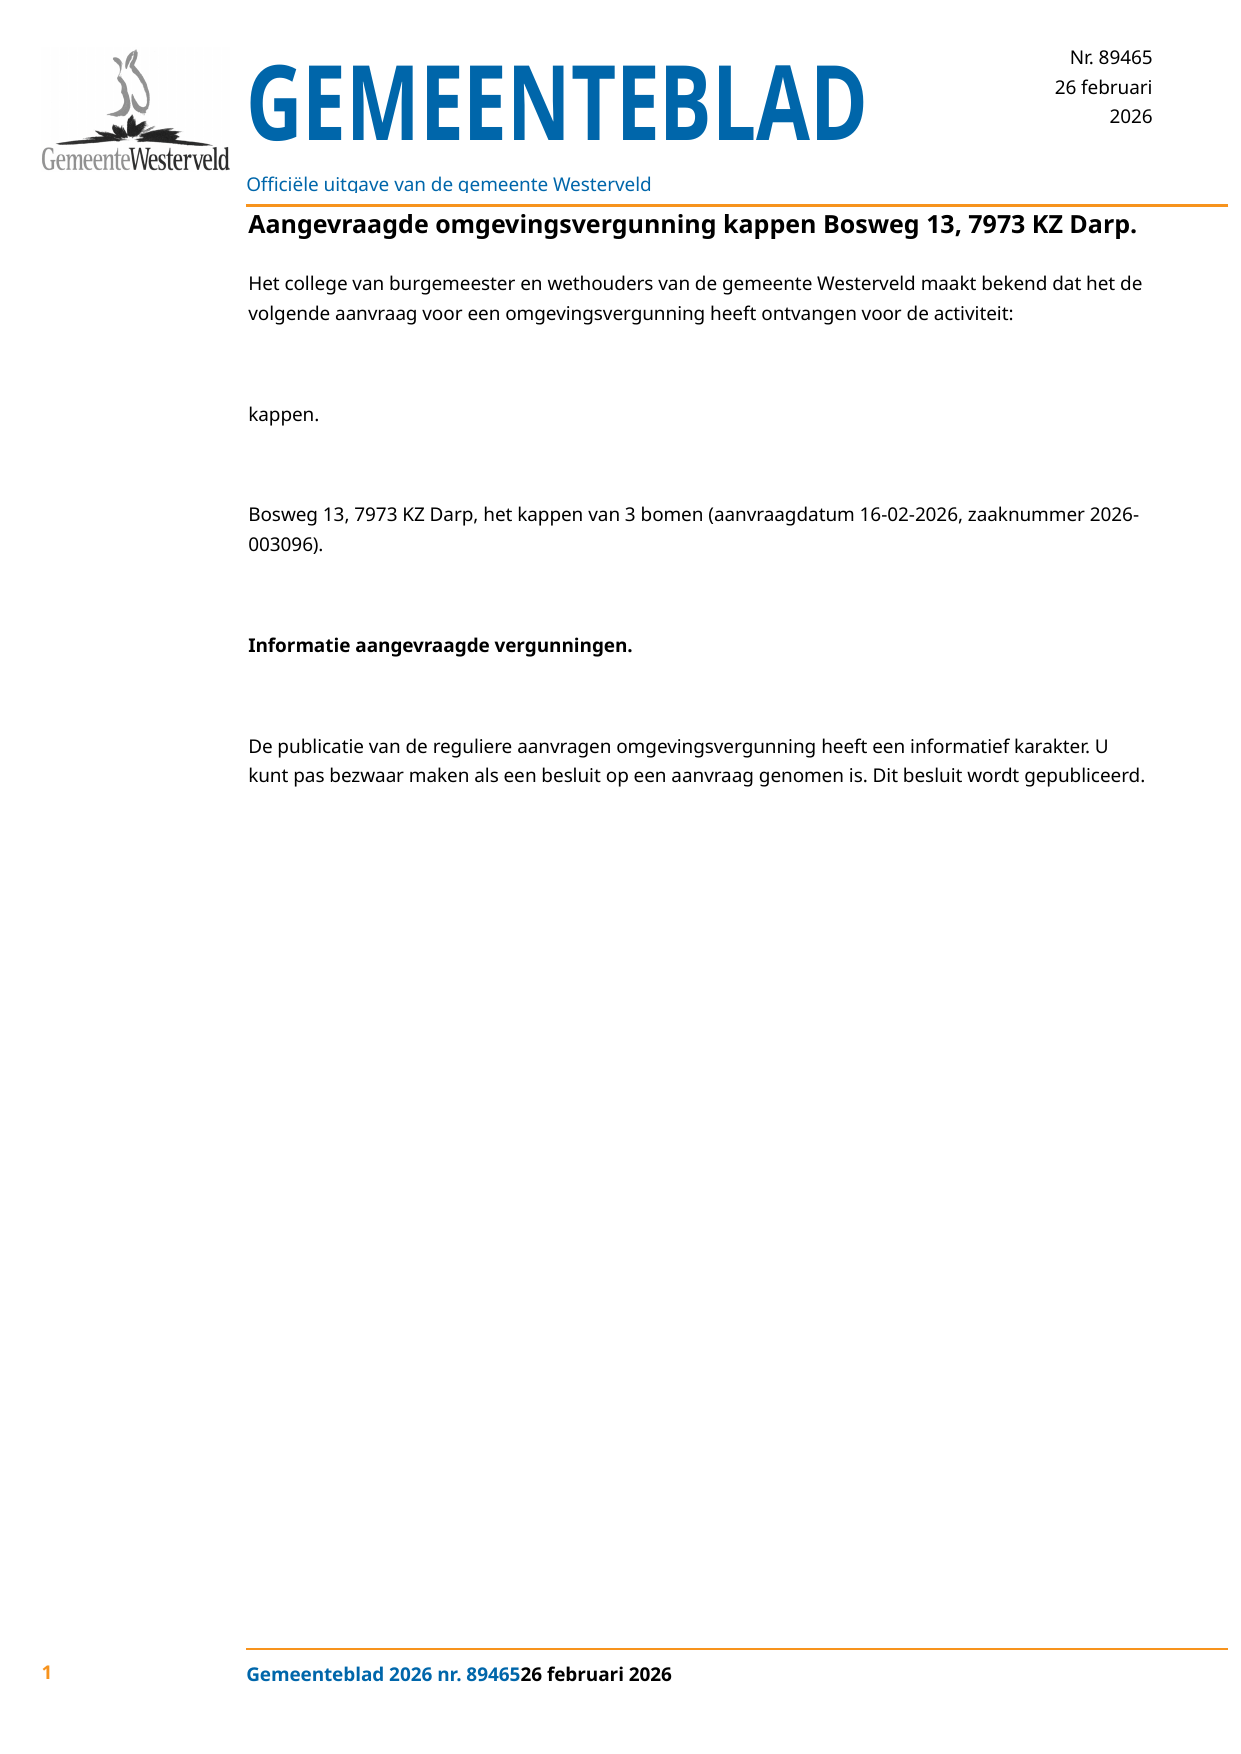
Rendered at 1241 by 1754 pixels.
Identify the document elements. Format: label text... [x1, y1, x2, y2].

picture [41, 47, 231, 172]
text kappen. [248, 401, 1152, 426]
text De publicatie van de reguliere aanvragen omgevingsvergunning heeft een informatief karakter. U kunt pas bezwaar maken als een besluit op een aanvraag genomen is. Dit besluit wordt gepubliceerd. [248, 733, 1152, 788]
text Het college van burgemeester en wethouders van de gemeente Westerveld maakt bekend dat het de volgende aanvraag voor een omgevingsvergunning heeft ontvangen voor de activiteit: [248, 270, 1152, 326]
text Bosweg 13, 7973 KZ Darp, het kappen van 3 bomen (aanvraagdatum 16-02-2026, zaaknummer 2026-003096). [248, 502, 1152, 557]
text Aangevraagde omgevingsvergunning kappen Bosweg 13, 7973 KZ Darp. [248, 207, 1152, 241]
text Informatie aangevraagde vergunningen. [248, 632, 1152, 658]
